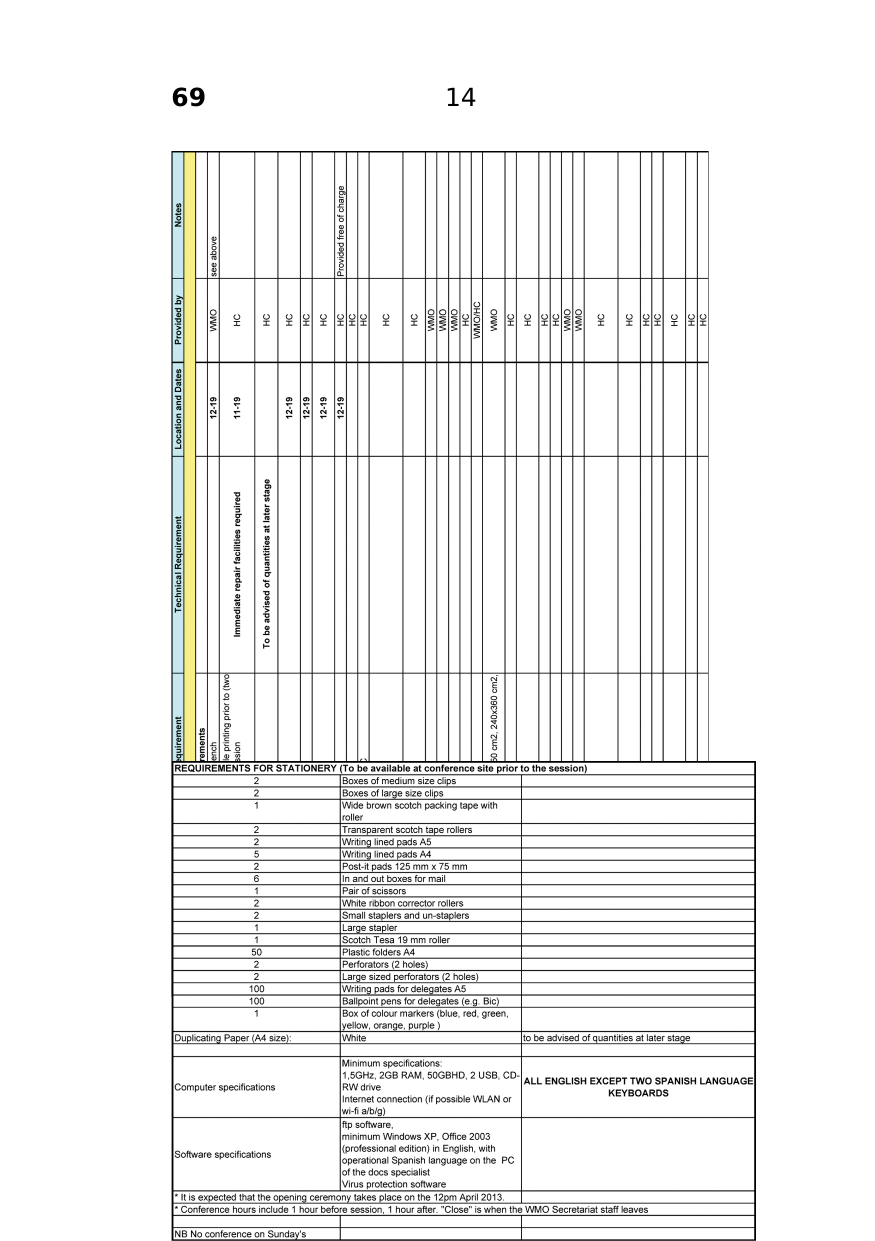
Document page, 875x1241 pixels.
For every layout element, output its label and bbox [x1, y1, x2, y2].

picture [171, 151, 756, 1241]
